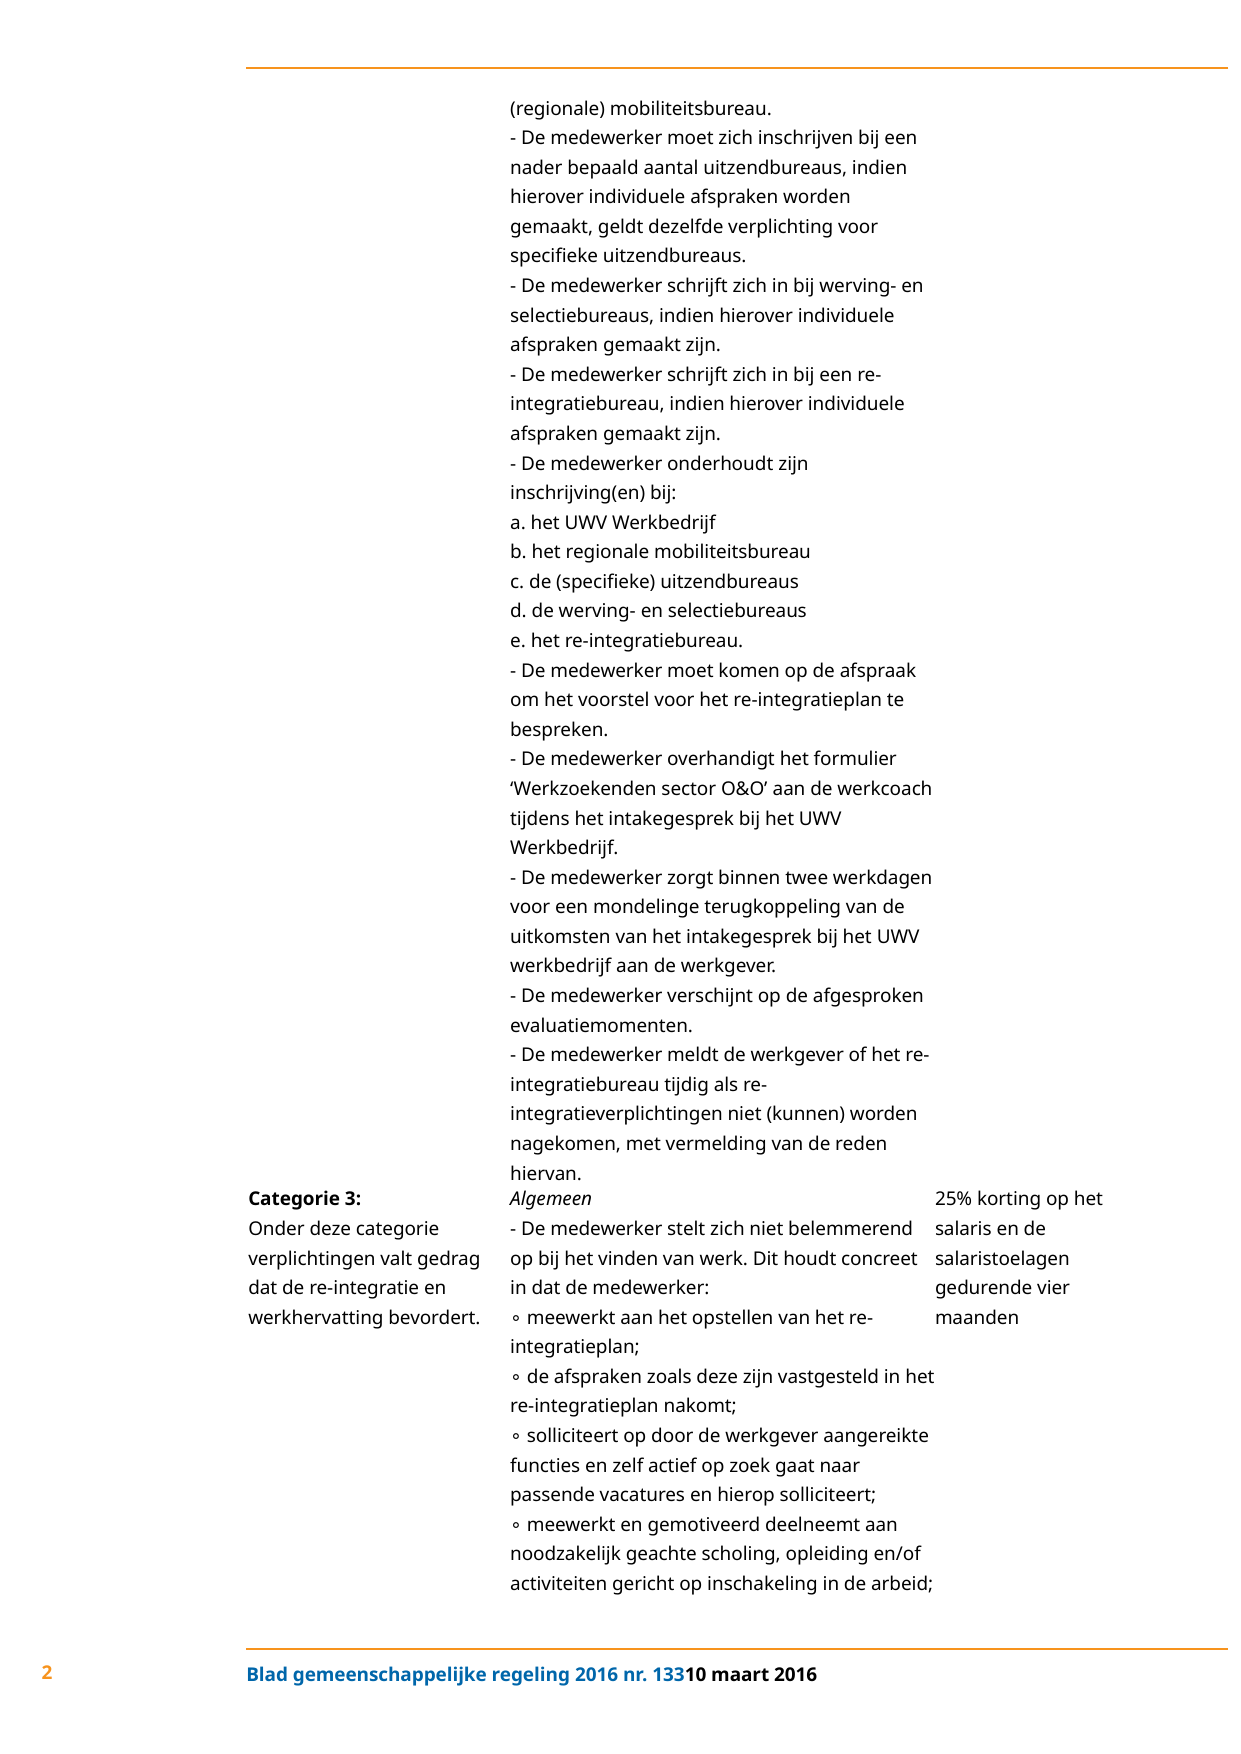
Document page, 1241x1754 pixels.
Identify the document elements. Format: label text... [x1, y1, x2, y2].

table_cell [248, 95, 510, 1186]
table_cell [935, 95, 1152, 1186]
picture [41, 47, 231, 172]
table_cell 25% korting op het salaris en de salaristoelagen gedurende vier maanden [935, 1186, 1152, 1596]
table_cell (regionale) mobiliteitsbureau. - De medewerker moet zich inschrijven bij een nader bepaald aantal uitzendbureaus, indien hierover individuele afspraken worden gemaakt, geldt dezelfde verplichting voor specifieke uitzendbureaus. - De medewerker schrijft zich in bij werving- en selectiebureaus, indien hierover individuele afspraken gemaakt zijn. - De medewerker schrijft zich in bij een re-integratiebureau, indien hierover individuele afspraken gemaakt zijn. - De medewerker onderhoudt zijn inschrijving(en) bij: a. het UWV Werkbedrijf b. het regionale mobiliteitsbureau c. de (specifieke) uitzendbureaus d. de werving- en selectiebureaus e. het re-integratiebureau. - De medewerker moet komen op de afspraak om het voorstel voor het re-integratieplan te bespreken. - De medewerker overhandigt het formulier ‘Werkzoekenden sector O&O’ aan de werkcoach tijdens het intakegesprek bij het UWV Werkbedrijf. - De medewerker zorgt binnen twee werkdagen voor een mondelinge terugkoppeling van de uitkomsten van het intakegesprek bij het UWV werkbedrijf aan de werkgever. - De medewerker verschijnt op de afgesproken evaluatiemomenten. - De medewerker meldt de werkgever of het re-integratiebureau tijdig als re-integratieverplichtingen niet (kunnen) worden nagekomen, met vermelding van de reden hiervan. [510, 95, 935, 1186]
table_cell Algemeen - De medewerker stelt zich niet belemmerend op bij het vinden van werk. Dit houdt concreet in dat de medewerker: ∘ meewerkt aan het opstellen van het re-integratieplan; ∘ de afspraken zoals deze zijn vastgesteld in het re-integratieplan nakomt; ∘ solliciteert op door de werkgever aangereikte functies en zelf actief op zoek gaat naar passende vacatures en hierop solliciteert; ∘ meewerkt en gemotiveerd deelneemt aan noodzakelijk geachte scholing, opleiding en/of activiteiten gericht op inschakeling in de arbeid; [510, 1186, 935, 1596]
table_cell Categorie 3: Onder deze categorie verplichtingen valt gedrag dat de re-integratie en werkhervatting bevordert. [248, 1186, 510, 1596]
